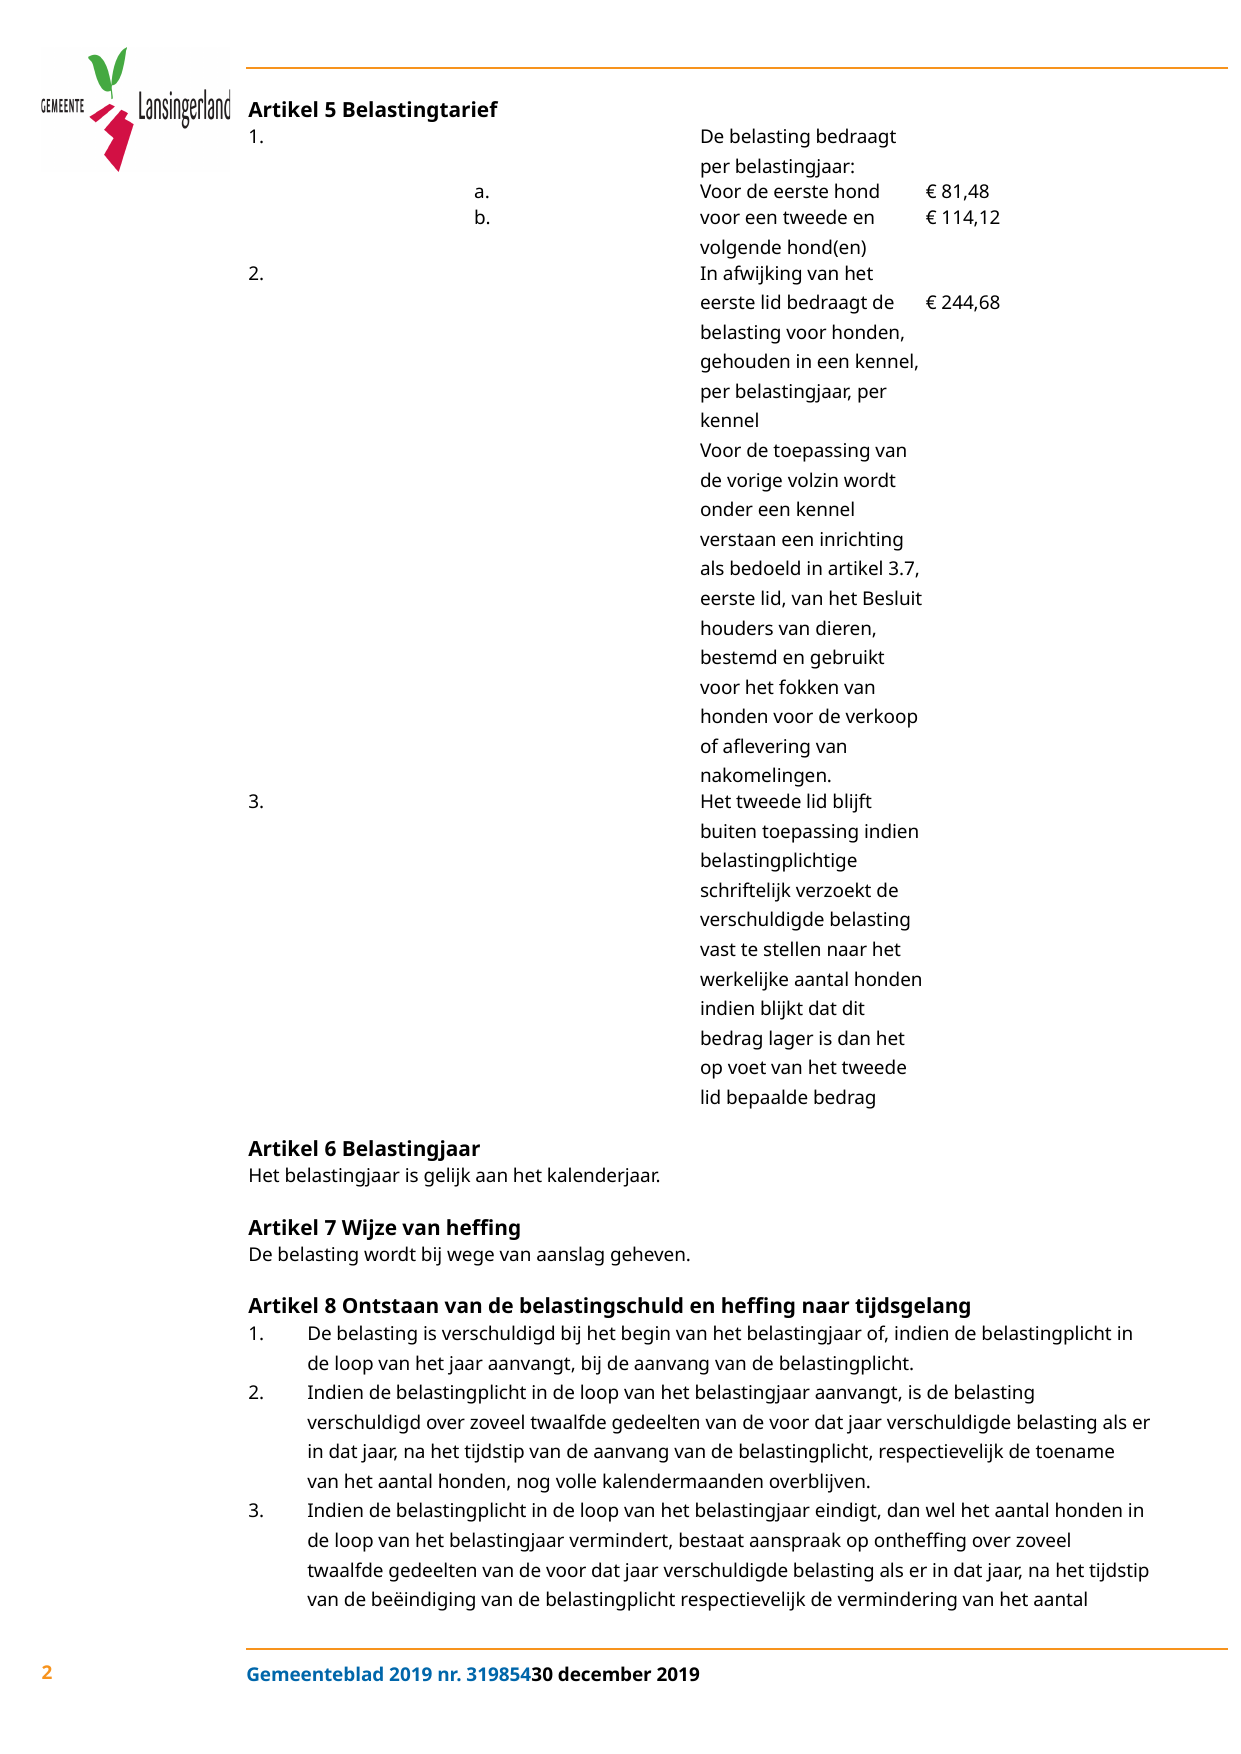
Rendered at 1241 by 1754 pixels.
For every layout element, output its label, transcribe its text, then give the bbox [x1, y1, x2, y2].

table_cell [926, 788, 1152, 1110]
table_header De belasting bedraagt per belastingjaar: [700, 123, 926, 179]
table_cell b. [474, 204, 700, 260]
text Artikel 5 Belastingtarief [248, 95, 1152, 123]
table_header 1. [248, 123, 474, 179]
table_cell [474, 260, 700, 788]
table_cell 2. [248, 260, 474, 788]
table_cell [248, 204, 474, 260]
table_cell voor een tweede en volgende hond(en) [700, 204, 926, 260]
table_header [926, 123, 1152, 179]
list Indien de belastingplicht in de loop van het belastingjaar eindigt, dan wel het aantal honden in de loop van het belastingjaar vermindert, bestaat aanspraak op ontheffing over zoveel twaalfde gedeelten van de voor dat jaar verschuldigde belasting als er in dat jaar, na het tijdstip van de beëindiging van de belastingplicht respectievelijk de vermindering van het aantal [248, 1498, 1152, 1612]
list De belasting is verschuldigd bij het begin van het belastingjaar of, indien de belastingplicht in de loop van het jaar aanvangt, bij de aanvang van de belastingplicht. [248, 1320, 1152, 1375]
text Artikel 8 Ontstaan van de belastingschuld en heffing naar tijdsgelang [248, 1292, 1152, 1320]
table_cell 3. [248, 788, 474, 1110]
text Het belastingjaar is gelijk aan het kalenderjaar. [248, 1162, 1152, 1188]
picture [41, 47, 231, 172]
table_cell In afwijking van het eerste lid bedraagt de belasting voor honden, gehouden in een kennel, per belastingjaar, per kennel Voor de toepassing van de vorige volzin wordt onder een kennel verstaan een inrichting als bedoeld in artikel 3.7, eerste lid, van het Besluit houders van dieren, bestemd en gebruikt voor het fokken van honden voor de verkoop of aflevering van nakomelingen. [700, 260, 926, 788]
table_header [474, 123, 700, 179]
text De belasting wordt bij wege van aanslag geheven. [248, 1241, 1152, 1267]
list Indien de belastingplicht in de loop van het belastingjaar aanvangt, is de belasting verschuldigd over zoveel twaalfde gedeelten van de voor dat jaar verschuldigde belasting als er in dat jaar, na het tijdstip van de aanvang van de belastingplicht, respectievelijk de toename van het aantal honden, nog volle kalendermaanden overblijven. [248, 1379, 1152, 1494]
table_cell a. [474, 179, 700, 204]
table_cell € 81,48 [926, 179, 1152, 204]
text Artikel 6 Belastingjaar [248, 1134, 1152, 1162]
table_cell Voor de eerste hond [700, 179, 926, 204]
text Artikel 7 Wijze van heffing [248, 1213, 1152, 1241]
table_cell € 244,68 [926, 260, 1152, 788]
table_cell [474, 788, 700, 1110]
table_cell € 114,12 [926, 204, 1152, 260]
table_cell Het tweede lid blijft buiten toepassing indien belastingplichtige schriftelijk verzoekt de verschuldigde belasting vast te stellen naar het werkelijke aantal honden indien blijkt dat dit bedrag lager is dan het op voet van het tweede lid bepaalde bedrag [700, 788, 926, 1110]
table_cell [248, 179, 474, 204]
